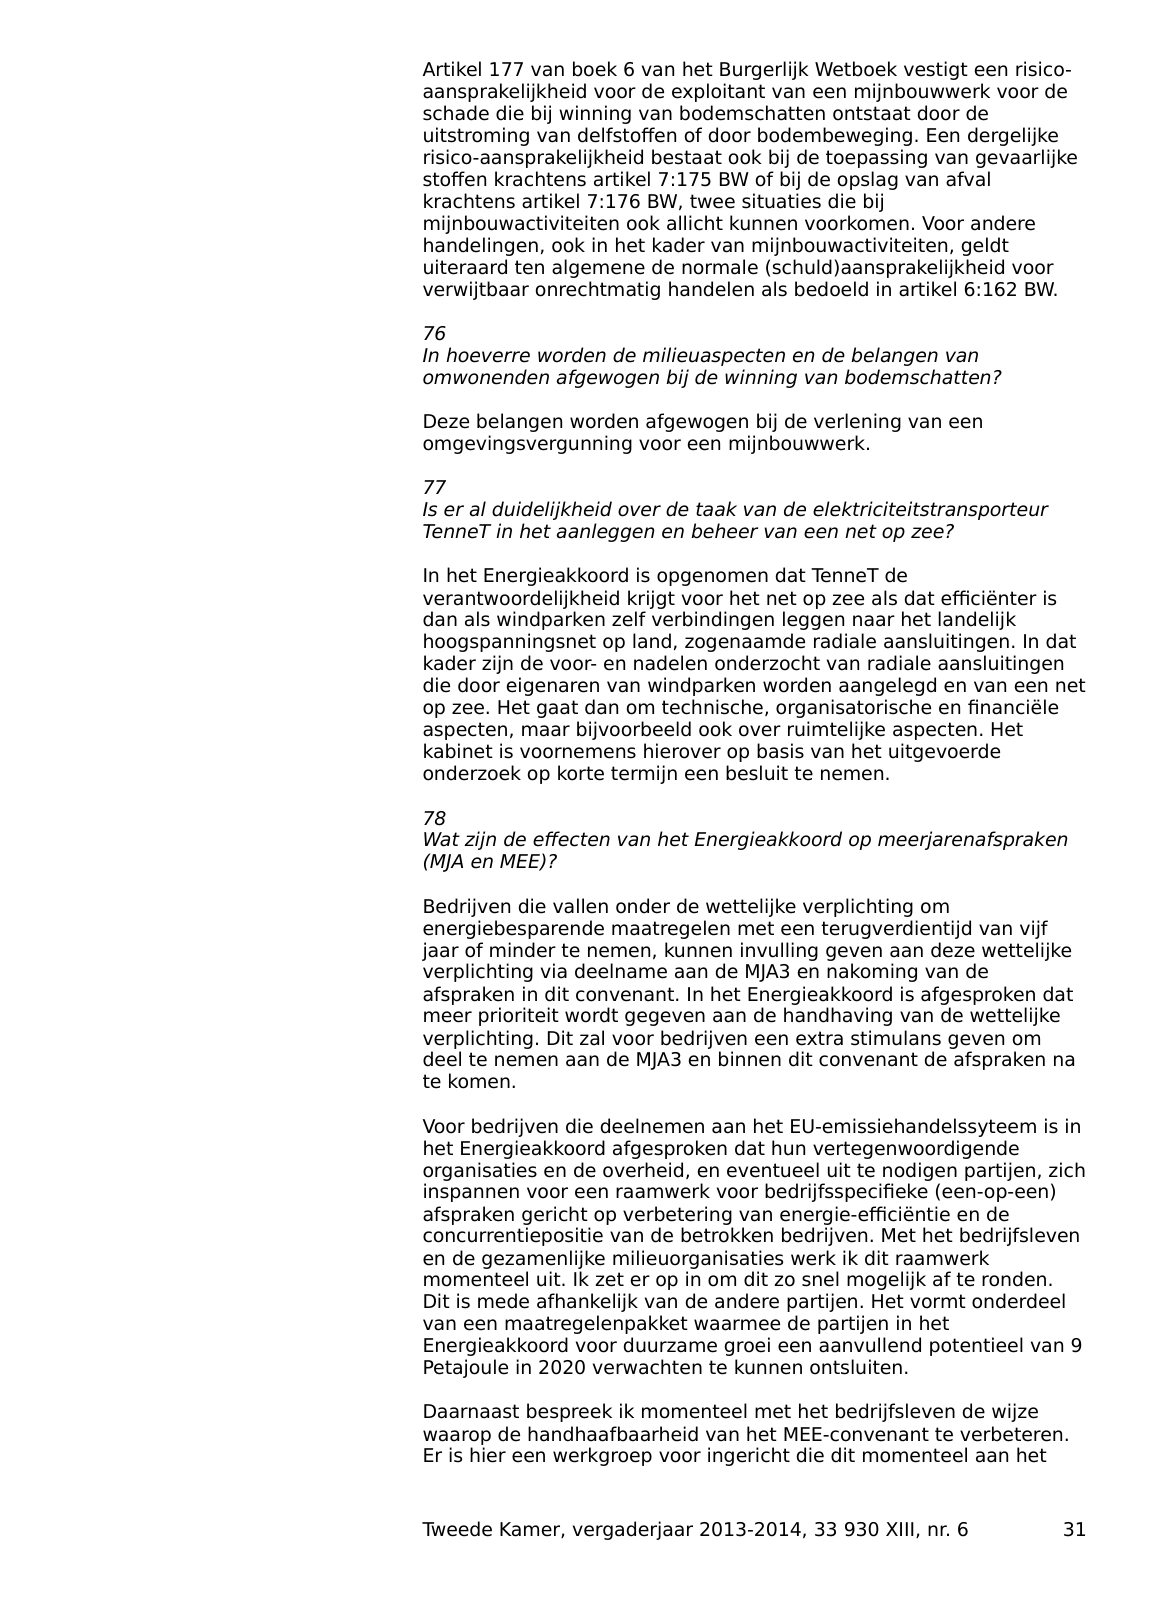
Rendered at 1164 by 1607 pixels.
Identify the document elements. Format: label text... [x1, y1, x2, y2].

text In het Energieakkoord is opgenomen dat TenneT de verantwoordelijkheid krijgt voor het net op zee als dat efficiënter is dan als windparken zelf verbindingen leggen naar het landelijk hoogspanningsnet op land, zogenaamde radiale aansluitingen. In dat kader zijn de voor- en nadelen onderzocht van radiale aansluitingen die door eigenaren van windparken worden aangelegd en van een net op zee. Het gaat dan om technische, organisatorische en financiële aspecten, maar bijvoorbeeld ook over ruimtelijke aspecten. Het kabinet is voornemens hierover op basis van het uitgevoerde onderzoek op korte termijn een besluit te nemen. [422, 565, 1087, 785]
text 77 [422, 477, 1087, 499]
text Daarnaast bespreek ik momenteel met het bedrijfsleven de wijze waarop de handhaafbaarheid van het MEE-convenant te verbeteren. Er is hier een werkgroep voor ingericht die dit momenteel aan het [422, 1401, 1087, 1467]
text Artikel 177 van boek 6 van het Burgerlijk Wetboek vestigt een risico-aansprakelijkheid voor de exploitant van een mijnbouwwerk voor de schade die bij winning van bodemschatten ontstaat door de uitstroming van delfstoffen of door bodembeweging. Een dergelijke risico-aansprakelijkheid bestaat ook bij de toepassing van gevaarlijke stoffen krachtens artikel 7:175 BW of bij de opslag van afval krachtens artikel 7:176 BW, twee situaties die bij mijnbouwactiviteiten ook allicht kunnen voorkomen. Voor andere handelingen, ook in het kader van mijnbouwactiviteiten, geldt uiteraard ten algemene de normale (schuld)aansprakelijkheid voor verwijtbaar onrechtmatig handelen als bedoeld in artikel 6:162 BW. [422, 59, 1087, 301]
text In hoeverre worden de milieuaspecten en de belangen van omwonenden afgewogen bij de winning van bodemschatten? [422, 345, 1087, 389]
text Wat zijn de effecten van het Energieakkoord op meerjarenafspraken (MJA en MEE)? [422, 829, 1087, 873]
text Bedrijven die vallen onder de wettelijke verplichting om energiebesparende maatregelen met een terugverdientijd van vijf jaar of minder te nemen, kunnen invulling geven aan deze wettelijke verplichting via deelname aan de MJA3 en nakoming van de afspraken in dit convenant. In het Energieakkoord is afgesproken dat meer prioriteit wordt gegeven aan de handhaving van de wettelijke verplichting. Dit zal voor bedrijven een extra stimulans geven om deel te nemen aan de MJA3 en binnen dit convenant de afspraken na te komen. [422, 896, 1087, 1093]
text 76 [422, 323, 1087, 345]
text 78 [422, 807, 1087, 829]
text Deze belangen worden afgewogen bij de verlening van een omgevingsvergunning voor een mijnbouwwerk. [422, 411, 1087, 455]
text Voor bedrijven die deelnemen aan het EU-emissiehandelssyteem is in het Energieakkoord afgesproken dat hun vertegenwoordigende organisaties en de overheid, en eventueel uit te nodigen partijen, zich inspannen voor een raamwerk voor bedrijfsspecifieke (een-op-een) afspraken gericht op verbetering van energie-efficiëntie en de concurrentiepositie van de betrokken bedrijven. Met het bedrijfsleven en de gezamenlijke milieuorganisaties werk ik dit raamwerk momenteel uit. Ik zet er op in om dit zo snel mogelijk af te ronden. Dit is mede afhankelijk van de andere partijen. Het vormt onderdeel van een maatregelenpakket waarmee de partijen in het Energieakkoord voor duurzame groei een aanvullend potentieel van 9 Petajoule in 2020 verwachten te kunnen ontsluiten. [422, 1116, 1087, 1379]
text Is er al duidelijkheid over de taak van de elektriciteitstransporteur TenneT in het aanleggen en beheer van een net op zee? [422, 499, 1087, 543]
